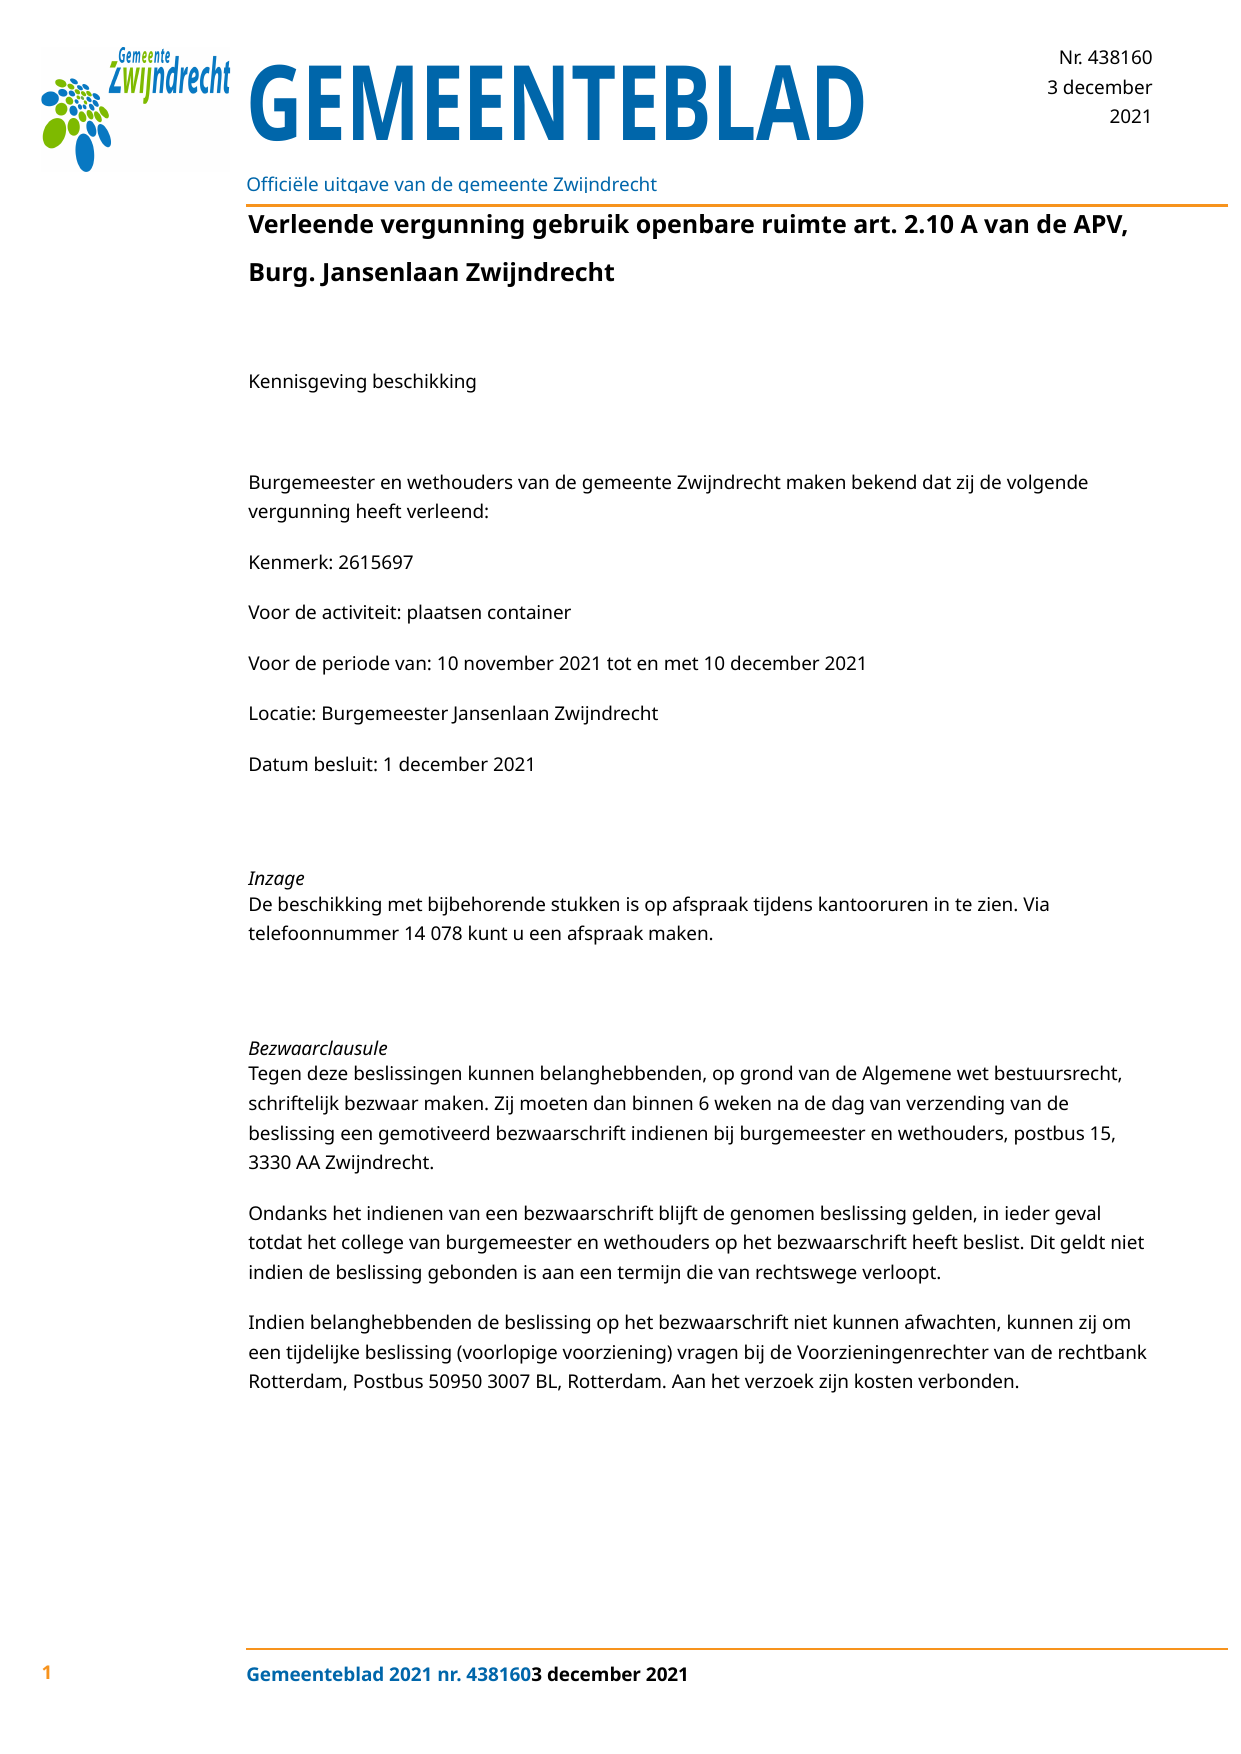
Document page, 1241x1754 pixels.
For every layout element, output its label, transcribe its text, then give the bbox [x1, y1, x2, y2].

text De beschikking met bijbehorende stukken is op afspraak tijdens kantooruren in te zien. Via telefoonnummer 14 078 kunt u een afspraak maken. [248, 891, 1152, 946]
text Inzage [248, 865, 1152, 891]
text Verleende vergunning gebruik openbare ruimte art. 2.10 A van de APV, Burg. Jansenlaan Zwijndrecht [248, 207, 1152, 288]
text Voor de periode van: 10 november 2021 tot en met 10 december 2021 [248, 650, 1152, 676]
picture [41, 47, 231, 172]
text Ondanks het indienen van een bezwaarschrift blijft de genomen beslissing gelden, in ieder geval totdat het college van burgemeester en wethouders op het bezwaarschrift heeft beslist. Dit geldt niet indien de beslissing gebonden is aan een termijn die van rechtswege verloopt. [248, 1200, 1152, 1285]
text Kenmerk: 2615697 [248, 549, 1152, 575]
text Burgemeester en wethouders van de gemeente Zwijndrecht maken bekend dat zij de volgende vergunning heeft verleend: [248, 469, 1152, 524]
text Indien belanghebbenden de beslissing op het bezwaarschrift niet kunnen afwachten, kunnen zij om een tijdelijke beslissing (voorlopige voorziening) vragen bij de Voorzieningenrechter van de rechtbank Rotterdam, Postbus 50950 3007 BL, Rotterdam. Aan het verzoek zijn kosten verbonden. [248, 1309, 1152, 1394]
text Locatie: Burgemeester Jansenlaan Zwijndrecht [248, 700, 1152, 726]
text Tegen deze beslissingen kunnen belanghebbenden, op grond van de Algemene wet bestuursrecht, schriftelijk bezwaar maken. Zij moeten dan binnen 6 weken na de dag van verzending van de beslissing een gemotiveerd bezwaarschrift indienen bij burgemeester en wethouders, postbus 15, 3330 AA Zwijndrecht. [248, 1061, 1152, 1175]
text Datum besluit: 1 december 2021 [248, 751, 1152, 777]
text Voor de activiteit: plaatsen container [248, 599, 1152, 625]
text Kennisgeving beschikking [248, 368, 1152, 394]
text Bezwaarclausule [248, 1035, 1152, 1061]
